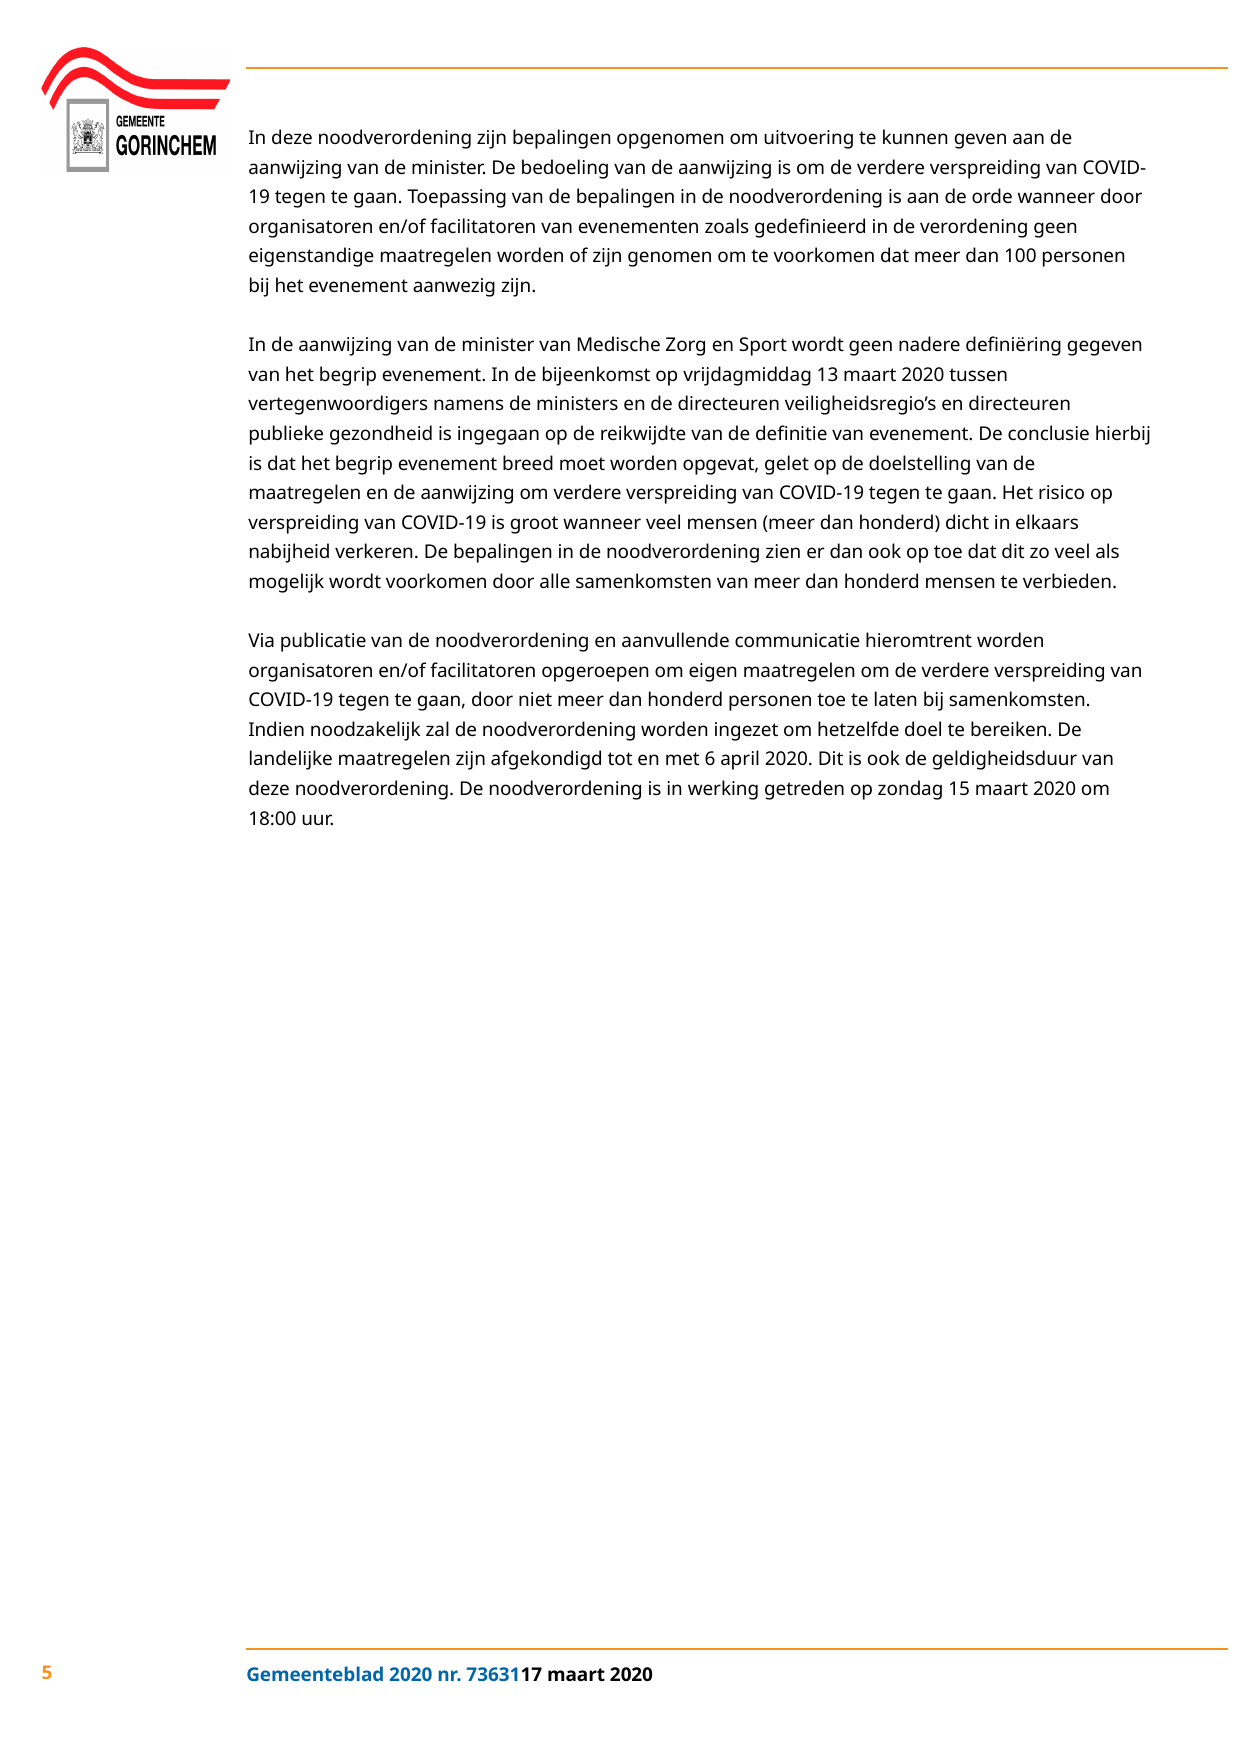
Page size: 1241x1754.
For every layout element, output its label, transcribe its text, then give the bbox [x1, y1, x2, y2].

picture [41, 47, 231, 172]
text In de aanwijzing van de minister van Medische Zorg en Sport wordt geen nadere definiëring gegeven van het begrip evenement. In de bijeenkomst op vrijdagmiddag 13 maart 2020 tussen vertegenwoordigers namens de ministers en de directeuren veiligheidsregio’s en directeuren publieke gezondheid is ingegaan op de reikwijdte van de definitie van evenement. De conclusie hierbij is dat het begrip evenement breed moet worden opgevat, gelet op de doelstelling van de maatregelen en de aanwijzing om verdere verspreiding van COVID-19 tegen te gaan. Het risico op verspreiding van COVID-19 is groot wanneer veel mensen (meer dan honderd) dicht in elkaars nabijheid verkeren. De bepalingen in de noodverordening zien er dan ook op toe dat dit zo veel als mogelijk wordt voorkomen door alle samenkomsten van meer dan honderd mensen te verbieden. [248, 331, 1152, 594]
text Via publicatie van de noodverordening en aanvullende communicatie hieromtrent worden organisatoren en/of facilitatoren opgeroepen om eigen maatregelen om de verdere verspreiding van COVID-19 tegen te gaan, door niet meer dan honderd personen toe te laten bij samenkomsten. Indien noodzakelijk zal de noodverordening worden ingezet om hetzelfde doel te bereiken. De landelijke maatregelen zijn afgekondigd tot en met 6 april 2020. Dit is ook de geldigheidsduur van deze noodverordening. De noodverordening is in werking getreden op zondag 15 maart 2020 om 18:00 uur. [248, 627, 1152, 831]
text In deze noodverordening zijn bepalingen opgenomen om uitvoering te kunnen geven aan de aanwijzing van de minister. De bedoeling van de aanwijzing is om de verdere verspreiding van COVID-19 tegen te gaan. Toepassing van de bepalingen in de noodverordening is aan de orde wanneer door organisatoren en/of facilitatoren van evenementen zoals gedefinieerd in de verordening geen eigenstandige maatregelen worden of zijn genomen om te voorkomen dat meer dan 100 personen bij het evenement aanwezig zijn. [248, 124, 1152, 298]
